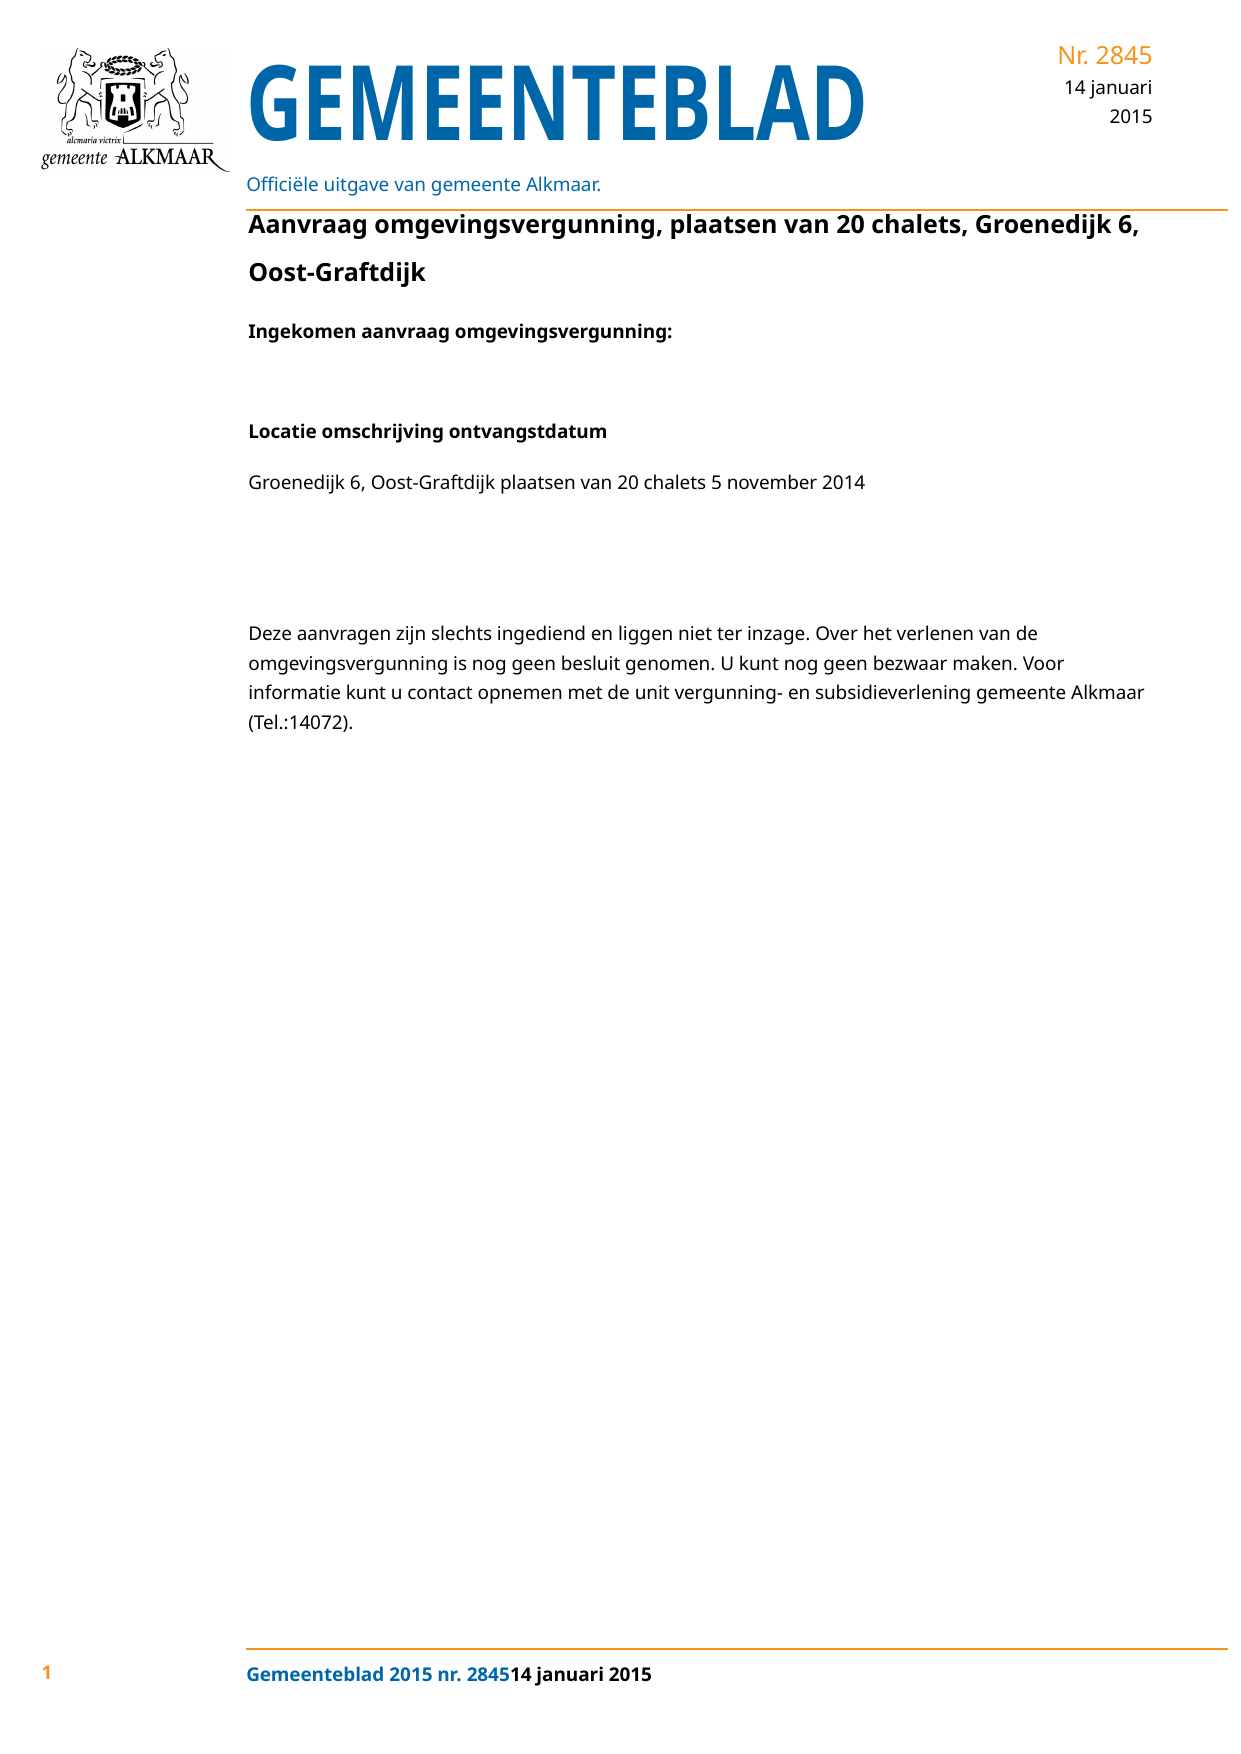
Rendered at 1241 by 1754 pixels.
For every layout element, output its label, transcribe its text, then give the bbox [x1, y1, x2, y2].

text Deze aanvragen zijn slechts ingediend en liggen niet ter inzage. Over het verlenen van de omgevingsvergunning is nog geen besluit genomen. U kunt nog geen bezwaar maken. Voor informatie kunt u contact opnemen met de unit vergunning- en subsidieverlening gemeente Alkmaar (Tel.:14072). [248, 620, 1152, 735]
text Aanvraag omgevingsvergunning, plaatsen van 20 chalets, Groenedijk 6, Oost-Graftdijk [248, 211, 1152, 288]
picture [41, 47, 231, 172]
text Locatie omschrijving ontvangstdatum [248, 419, 1152, 444]
text Ingekomen aanvraag omgevingsvergunning: [248, 318, 1152, 344]
text Groenedijk 6, Oost-Graftdijk plaatsen van 20 chalets 5 november 2014 [248, 469, 1152, 495]
